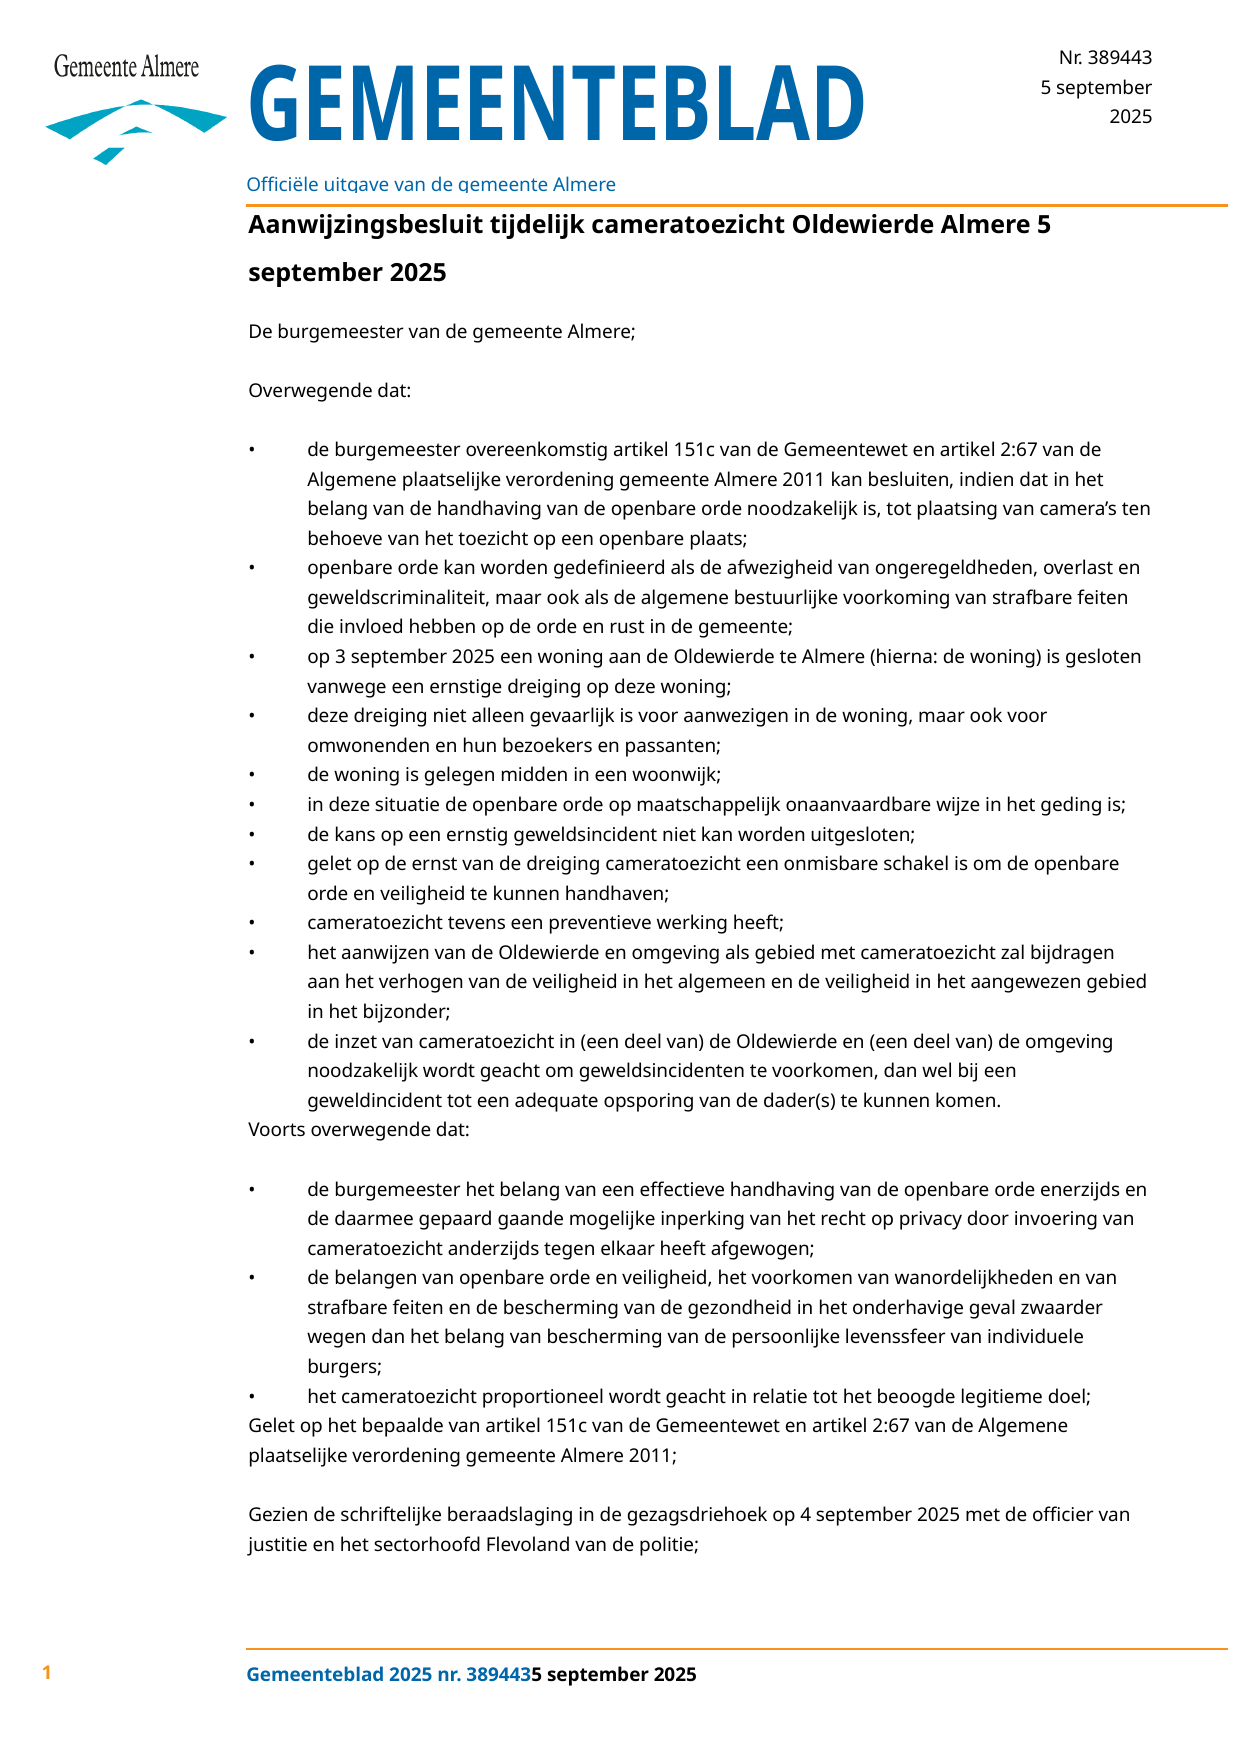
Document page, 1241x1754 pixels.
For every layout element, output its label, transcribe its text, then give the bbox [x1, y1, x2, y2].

text Voorts overwegende dat: [248, 1117, 1152, 1142]
list in deze situatie de openbare orde op maatschappelijk onaanvaardbare wijze in het geding is; [248, 791, 1152, 817]
list de belangen van openbare orde en veiligheid, het voorkomen van wanordelijkheden en van strafbare feiten en de bescherming van de gezondheid in het onderhavige geval zwaarder wegen dan het belang van bescherming van de persoonlijke levenssfeer van individuele burgers; [248, 1264, 1152, 1379]
list het cameratoezicht proportioneel wordt geacht in relatie tot het beoogde legitieme doel; [248, 1383, 1152, 1409]
list deze dreiging niet alleen gevaarlijk is voor aanwezigen in de woning, maar ook voor omwonenden en hun bezoekers en passanten; [248, 702, 1152, 758]
list gelet op de ernst van de dreiging cameratoezicht een onmisbare schakel is om de openbare orde en veiligheid te kunnen handhaven; [248, 850, 1152, 906]
text De burgemeester van de gemeente Almere; [248, 318, 1152, 344]
text Aanwijzingsbesluit tijdelijk cameratoezicht Oldewierde Almere 5 september 2025 [248, 207, 1152, 288]
text Gezien de schriftelijke beraadslaging in de gezagsdriehoek op 4 september 2025 met de officier van justitie en het sectorhoofd Flevoland van de politie; [248, 1501, 1152, 1557]
text Gelet op het bepaalde van artikel 151c van de Gemeentewet en artikel 2:67 van de Algemene plaatselijke verordening gemeente Almere 2011; [248, 1412, 1152, 1468]
picture [41, 47, 231, 172]
list cameratoezicht tevens een preventieve werking heeft; [248, 909, 1152, 935]
list op 3 september 2025 een woning aan de Oldewierde te Almere (hierna: de woning) is gesloten vanwege een ernstige dreiging op deze woning; [248, 643, 1152, 699]
list de woning is gelegen midden in een woonwijk; [248, 762, 1152, 787]
list de burgemeester het belang van een effectieve handhaving van de openbare orde enerzijds en de daarmee gepaard gaande mogelijke inperking van het recht op privacy door invoering van cameratoezicht anderzijds tegen elkaar heeft afgewogen; [248, 1176, 1152, 1261]
text Overwegende dat: [248, 377, 1152, 403]
list de kans op een ernstig geweldsincident niet kan worden uitgesloten; [248, 821, 1152, 847]
list de burgemeester overeenkomstig artikel 151c van de Gemeentewet en artikel 2:67 van de Algemene plaatselijke verordening gemeente Almere 2011 kan besluiten, indien dat in het belang van de handhaving van de openbare orde noodzakelijk is, tot plaatsing van camera’s ten behoeve van het toezicht op een openbare plaats; [248, 436, 1152, 551]
list de inzet van cameratoezicht in (een deel van) de Oldewierde en (een deel van) de omgeving noodzakelijk wordt geacht om geweldsincidenten te voorkomen, dan wel bij een geweldincident tot een adequate opsporing van de dader(s) te kunnen komen. [248, 1028, 1152, 1113]
list het aanwijzen van de Oldewierde en omgeving als gebied met cameratoezicht zal bijdragen aan het verhogen van de veiligheid in het algemeen en de veiligheid in het aangewezen gebied in het bijzonder; [248, 939, 1152, 1024]
list openbare orde kan worden gedefinieerd als de afwezigheid van ongeregeldheden, overlast en geweldscriminaliteit, maar ook als de algemene bestuurlijke voorkoming van strafbare feiten die invloed hebben op de orde en rust in de gemeente; [248, 554, 1152, 639]
